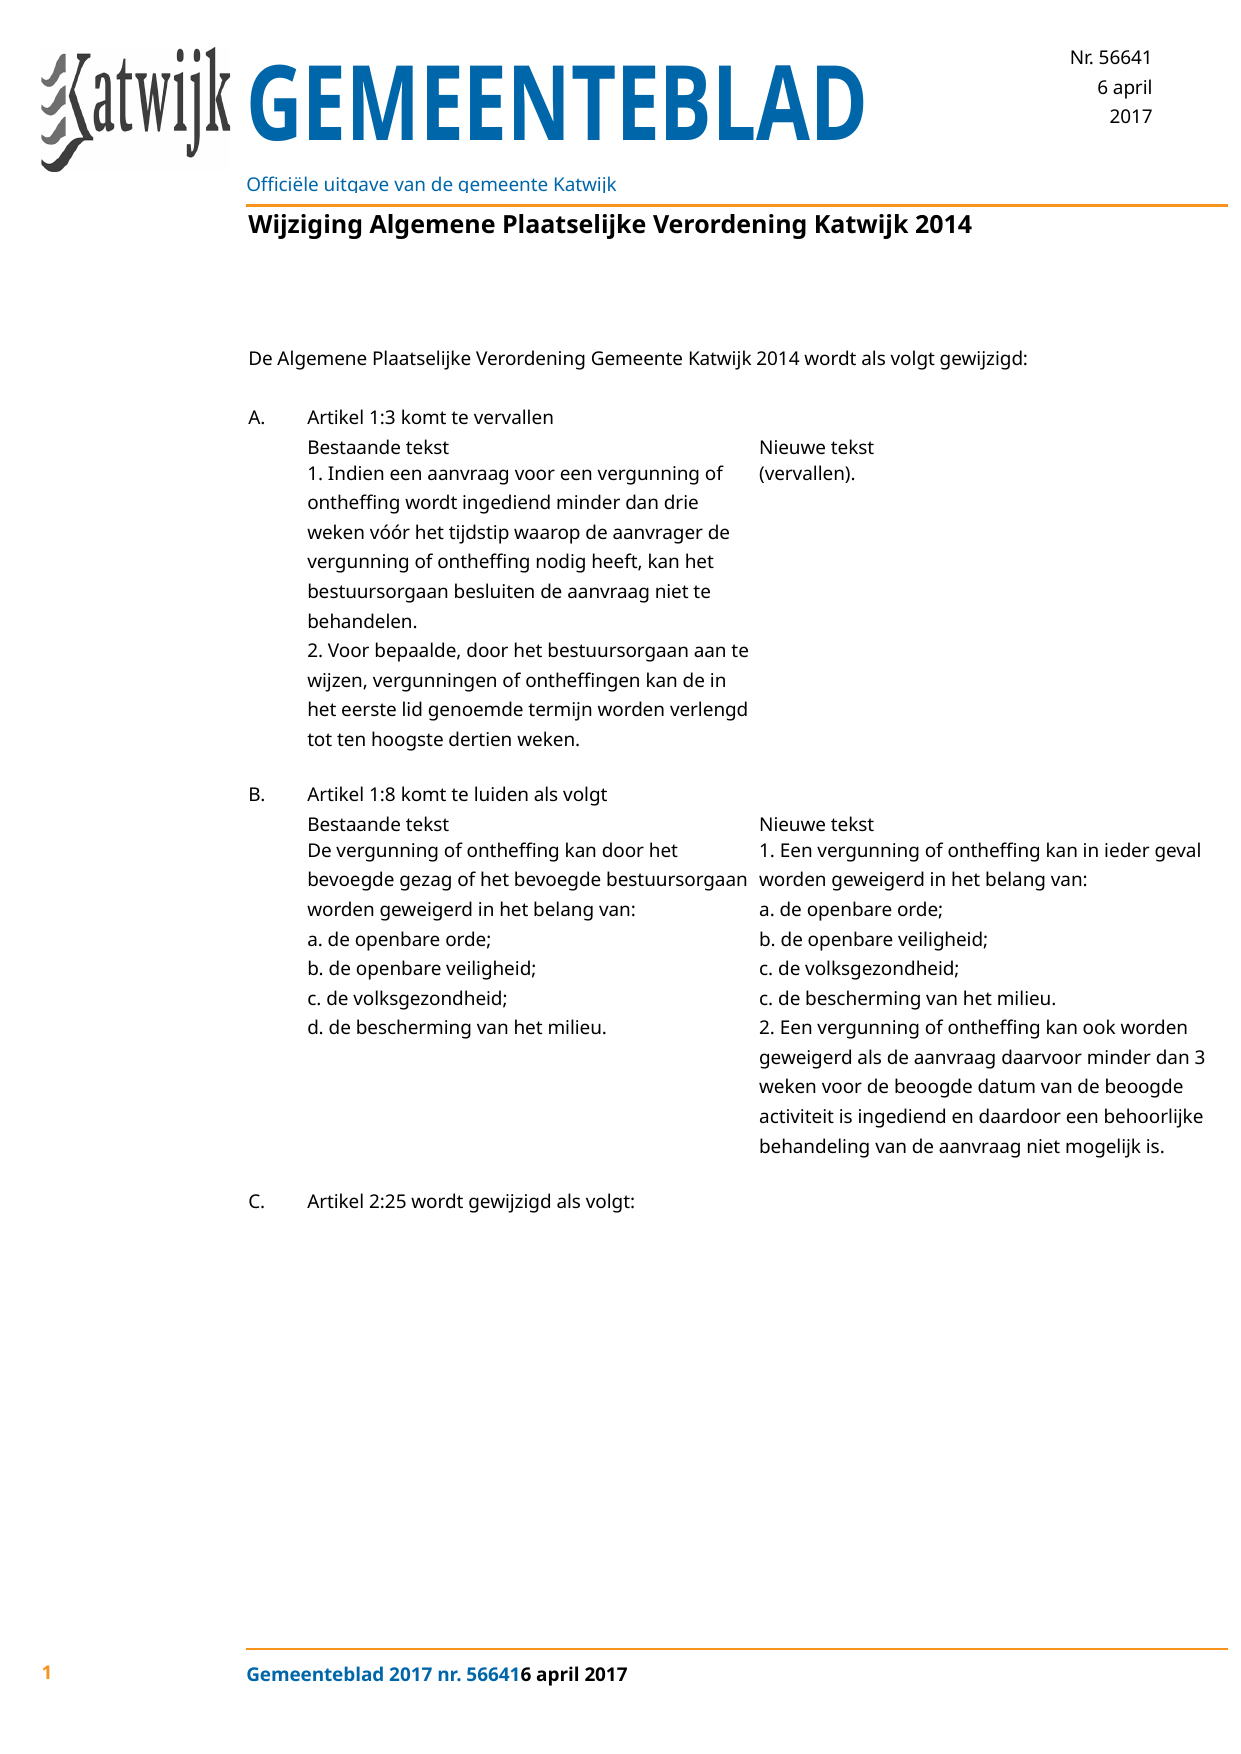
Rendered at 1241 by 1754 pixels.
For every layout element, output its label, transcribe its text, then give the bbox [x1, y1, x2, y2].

table_header Bestaande tekst [307, 434, 759, 460]
table_header Bestaande tekst [307, 811, 759, 837]
picture [41, 47, 231, 172]
text Wijziging Algemene Plaatselijke Verordening Katwijk 2014 [248, 207, 1152, 241]
text De Algemene Plaatselijke Verordening Gemeente Katwijk 2014 wordt als volgt gewijzigd: [248, 345, 1152, 371]
list Artikel 1:3 komt te vervallen [248, 404, 1152, 430]
table_header Nieuwe tekst [759, 434, 1211, 460]
table_cell (vervallen). [759, 460, 1211, 752]
table_cell 1. Een vergunning of ontheffing kan in ieder geval worden geweigerd in het belang van: a. de openbare orde; b. de openbare veiligheid; c. de volksgezondheid; c. de bescherming van het milieu. 2. Een vergunning of ontheffing kan ook worden geweigerd als de aanvraag daarvoor minder dan 3 weken voor de beoogde datum van de beoogde activiteit is ingediend en daardoor een behoorlijke behandeling van de aanvraag niet mogelijk is. [759, 837, 1211, 1158]
table_header Nieuwe tekst [759, 811, 1211, 837]
table_cell De vergunning of ontheffing kan door het bevoegde gezag of het bevoegde bestuursorgaan worden geweigerd in het belang van: a. de openbare orde; b. de openbare veiligheid; c. de volksgezondheid; d. de bescherming van het milieu. [307, 837, 759, 1158]
table_cell 1. Indien een aanvraag voor een vergunning of ontheffing wordt ingediend minder dan drie weken vóór het tijdstip waarop de aanvrager de vergunning of ontheffing nodig heeft, kan het bestuursorgaan besluiten de aanvraag niet te behandelen. 2. Voor bepaalde, door het bestuursorgaan aan te wijzen, vergunningen of ontheffingen kan de in het eerste lid genoemde termijn worden verlengd tot ten hoogste dertien weken. [307, 460, 759, 752]
list Artikel 2:25 wordt gewijzigd als volgt: [248, 1188, 1152, 1214]
list Artikel 1:8 komt te luiden als volgt [248, 782, 1152, 807]
